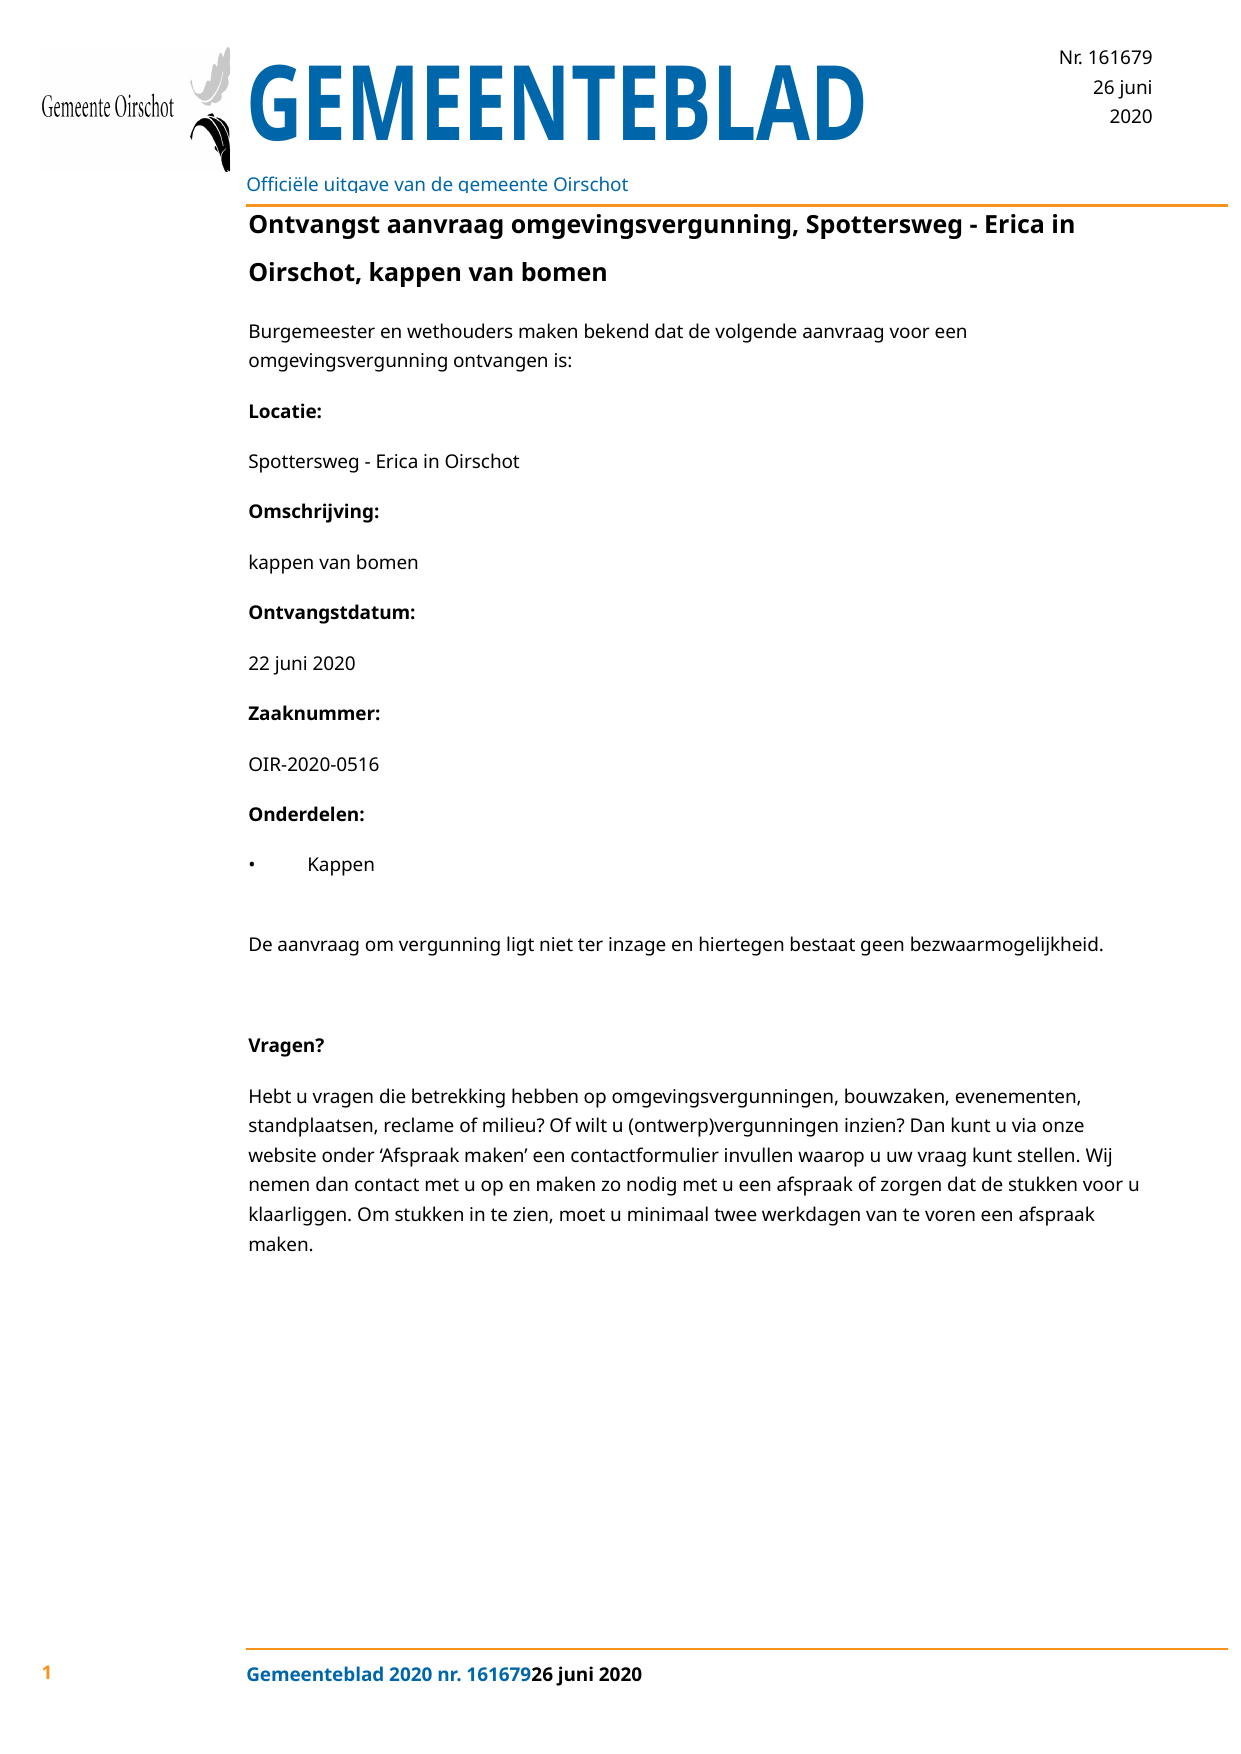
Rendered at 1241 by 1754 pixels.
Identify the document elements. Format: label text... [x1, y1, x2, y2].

text Onderdelen: [248, 801, 1152, 827]
text Spottersweg - Erica in Oirschot [248, 448, 1152, 474]
text Vragen? [248, 1032, 1152, 1058]
list Kappen [248, 852, 1152, 877]
text Burgemeester en wethouders maken bekend dat de volgende aanvraag voor een omgevingsvergunning ontvangen is: [248, 318, 1152, 373]
text OIR-2020-0516 [248, 751, 1152, 777]
text kappen van bomen [248, 549, 1152, 575]
text Hebt u vragen die betrekking hebben op omgevingsvergunningen, bouwzaken, evenementen, standplaatsen, reclame of milieu? Of wilt u (ontwerp)vergunningen inzien? Dan kunt u via onze website onder ‘Afspraak maken’ een contactformulier invullen waarop u uw vraag kunt stellen. Wij nemen dan contact met u op en maken zo nodig met u een afspraak of zorgen dat de stukken voor u klaarliggen. Om stukken in te zien, moet u minimaal twee werkdagen van te voren een afspraak maken. [248, 1083, 1152, 1257]
text Omschrijving: [248, 499, 1152, 524]
text Zaaknummer: [248, 700, 1152, 726]
text Ontvangstdatum: [248, 599, 1152, 625]
text Locatie: [248, 398, 1152, 424]
picture [41, 47, 231, 172]
text Ontvangst aanvraag omgevingsvergunning, Spottersweg - Erica in Oirschot, kappen van bomen [248, 207, 1152, 288]
text De aanvraag om vergunning ligt niet ter inzage en hiertegen bestaat geen bezwaarmogelijkheid. [248, 932, 1152, 957]
text 22 juni 2020 [248, 650, 1152, 676]
